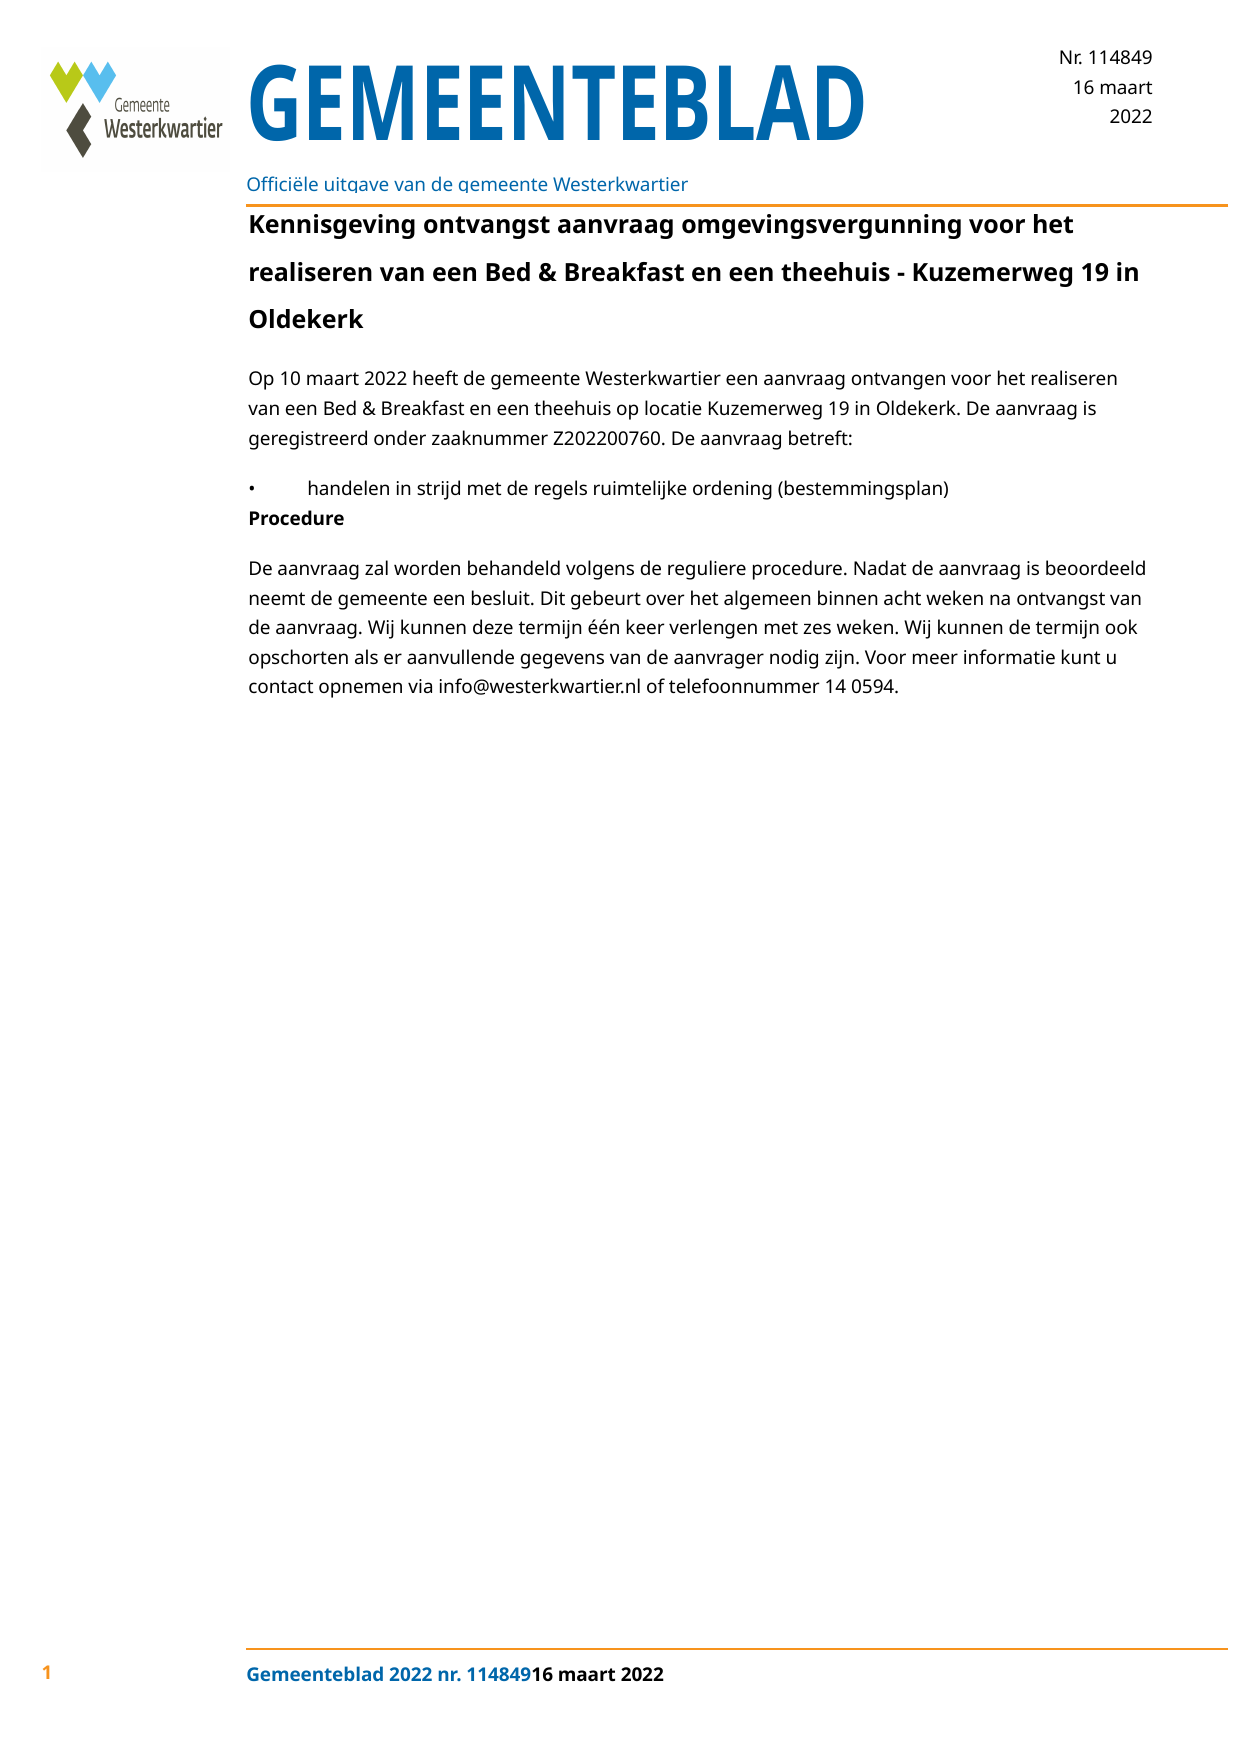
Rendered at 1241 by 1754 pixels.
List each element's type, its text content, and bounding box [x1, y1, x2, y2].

text Op 10 maart 2022 heeft de gemeente Westerkwartier een aanvraag ontvangen voor het realiseren van een Bed & Breakfast en een theehuis op locatie Kuzemerweg 19 in Oldekerk. De aanvraag is geregistreerd onder zaaknummer Z202200760. De aanvraag betreft: [248, 366, 1152, 450]
text Procedure [248, 505, 1152, 530]
text De aanvraag zal worden behandeld volgens de reguliere procedure. Nadat de aanvraag is beoordeeld neemt de gemeente een besluit. Dit gebeurt over het algemeen binnen acht weken na ontvangst van de aanvraag. Wij kunnen deze termijn één keer verlengen met zes weken. Wij kunnen de termijn ook opschorten als er aanvullende gegevens van de aanvrager nodig zijn. Voor meer informatie kunt u contact opnemen via info@westerkwartier.nl of telefoonnummer 14 0594. [248, 555, 1152, 699]
list handelen in strijd met de regels ruimtelijke ordening (bestemmingsplan) [248, 475, 1152, 501]
picture [41, 47, 231, 172]
text Kennisgeving ontvangst aanvraag omgevingsvergunning voor het realiseren van een Bed & Breakfast en een theehuis - Kuzemerweg 19 in Oldekerk [248, 207, 1152, 336]
